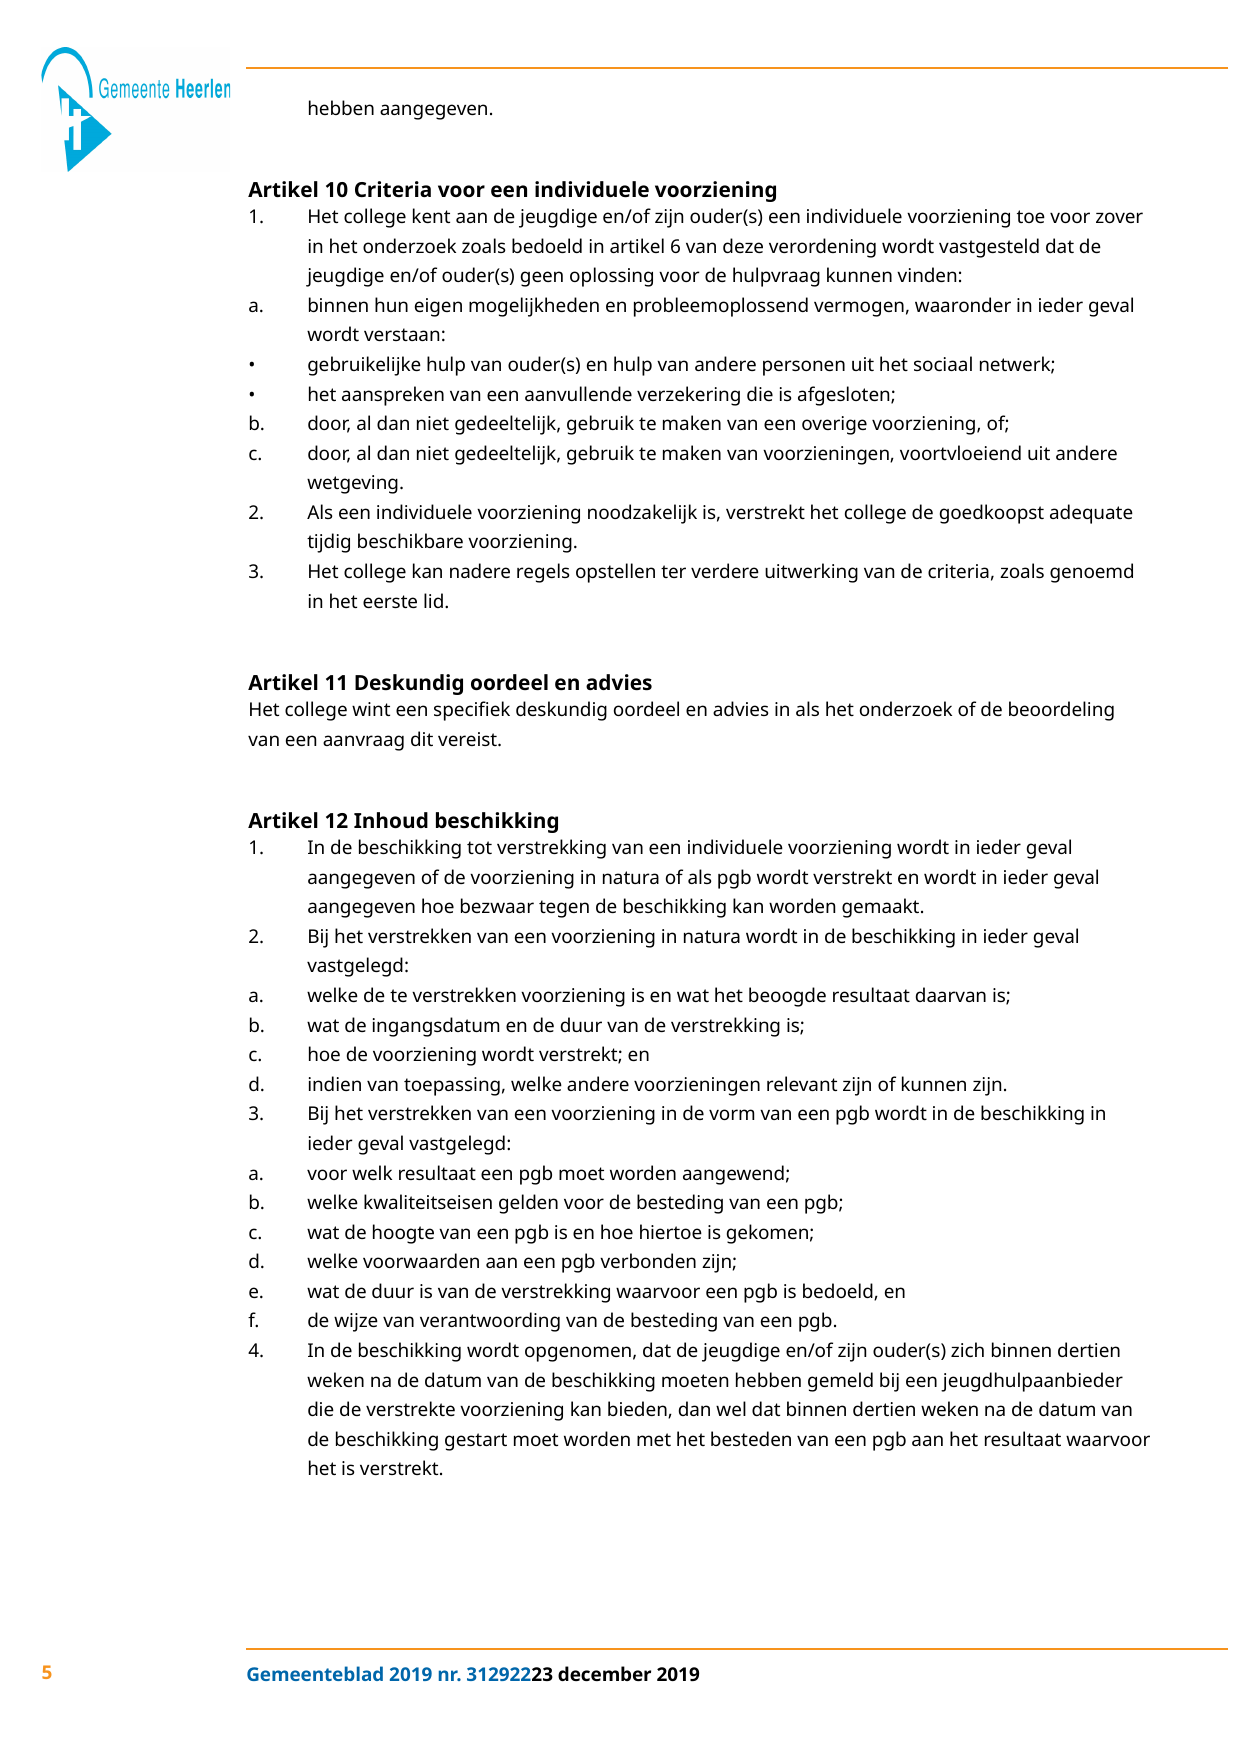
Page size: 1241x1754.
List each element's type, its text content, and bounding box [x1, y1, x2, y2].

list voor welk resultaat een pgb moet worden aangewend; [248, 1160, 1152, 1185]
list de wijze van verantwoording van de besteding van een pgb. [248, 1308, 1152, 1333]
list Het college kan nadere regels opstellen ter verdere uitwerking van de criteria, zoals genoemd in het eerste lid. [248, 558, 1152, 613]
list gebruikelijke hulp van ouder(s) en hulp van andere personen uit het sociaal netwerk; [248, 351, 1152, 377]
list Bij het verstrekken van een voorziening in natura wordt in de beschikking in ieder geval vastgelegd: [248, 923, 1152, 978]
list wat de ingangsdatum en de duur van de verstrekking is; [248, 1012, 1152, 1037]
list welke voorwaarden aan een pgb verbonden zijn; [248, 1248, 1152, 1274]
list In de beschikking tot verstrekking van een individuele voorziening wordt in ieder geval aangegeven of de voorziening in natura of als pgb wordt verstrekt en wordt in ieder geval aangegeven hoe bezwaar tegen de beschikking kan worden gemaakt. [248, 834, 1152, 919]
list hoe de voorziening wordt verstrekt; en [248, 1041, 1152, 1067]
list welke kwaliteitseisen gelden voor de besteding van een pgb; [248, 1189, 1152, 1215]
list In de beschikking wordt opgenomen, dat de jeugdige en/of zijn ouder(s) zich binnen dertien weken na de datum van de beschikking moeten hebben gemeld bij een jeugdhulpaanbieder die de verstrekte voorziening kan bieden, dan wel dat binnen dertien weken na de datum van de beschikking gestart moet worden met het besteden van een pgb aan het resultaat waarvoor het is verstrekt. [248, 1337, 1152, 1481]
picture [41, 47, 59, 70]
text Artikel 12 Inhoud beschikking [248, 806, 1152, 834]
list Bij het verstrekken van een voorziening in de vorm van een pgb wordt in de beschikking in ieder geval vastgelegd: [248, 1101, 1152, 1156]
list binnen hun eigen mogelijkheden en probleemoplossend vermogen, waaronder in ieder geval wordt verstaan: [248, 292, 1152, 347]
picture [41, 47, 231, 172]
text Artikel 11 Deskundig oordeel en advies [248, 668, 1152, 696]
list wat de hoogte van een pgb is en hoe hiertoe is gekomen; [248, 1219, 1152, 1244]
text Het college wint een specifiek deskundig oordeel en advies in als het onderzoek of de beoordeling van een aanvraag dit vereist. [248, 696, 1152, 752]
text Artikel 10 Criteria voor een individuele voorziening [248, 175, 1152, 203]
list Het college kent aan de jeugdige en/of zijn ouder(s) een individuele voorziening toe voor zover in het onderzoek zoals bedoeld in artikel 6 van deze verordening wordt vastgesteld dat de jeugdige en/of ouder(s) geen oplossing voor de hulpvraag kunnen vinden: [248, 203, 1152, 288]
list door, al dan niet gedeeltelijk, gebruik te maken van voorzieningen, voortvloeiend uit andere wetgeving. [248, 440, 1152, 495]
list het aanspreken van een aanvullende verzekering die is afgesloten; [248, 381, 1152, 406]
list wat de duur is van de verstrekking waarvoor een pgb is bedoeld, en [248, 1278, 1152, 1304]
list Als een individuele voorziening noodzakelijk is, verstrekt het college de goedkoopst adequate tijdig beschikbare voorziening. [248, 499, 1152, 554]
list indien van toepassing, welke andere voorzieningen relevant zijn of kunnen zijn. [248, 1071, 1152, 1097]
list hebben aangegeven. [248, 95, 1152, 121]
list door, al dan niet gedeeltelijk, gebruik te maken van een overige voorziening, of; [248, 410, 1152, 436]
list welke de te verstrekken voorziening is en wat het beoogde resultaat daarvan is; [248, 982, 1152, 1008]
